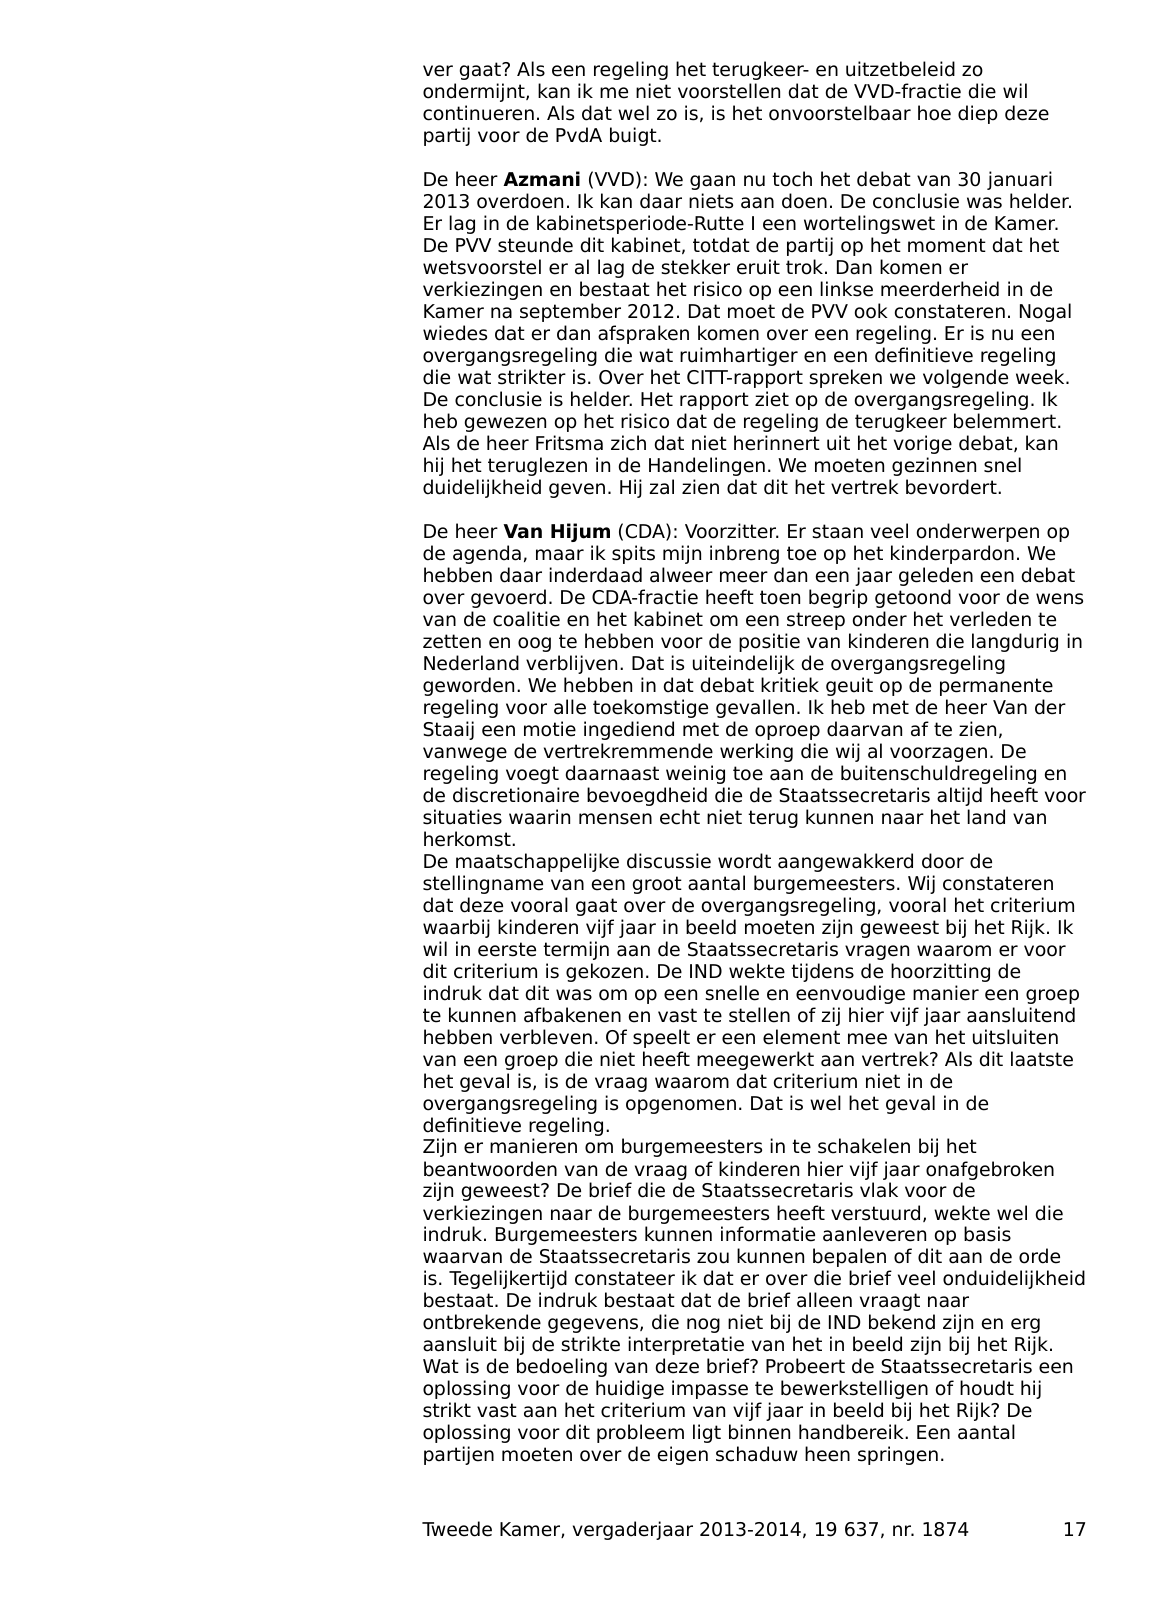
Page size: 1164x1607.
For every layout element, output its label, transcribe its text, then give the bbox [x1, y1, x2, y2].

text ver gaat? Als een regeling het terugkeer- en uitzetbeleid zo ondermijnt, kan ik me niet voorstellen dat de VVD-fractie die wil continueren. Als dat wel zo is, is het onvoorstelbaar hoe diep deze partij voor de PvdA buigt. [422, 59, 1087, 147]
text Zijn er manieren om burgemeesters in te schakelen bij het beantwoorden van de vraag of kinderen hier vijf jaar onafgebroken zijn geweest? De brief die de Staatssecretaris vlak voor de verkiezingen naar de burgemeesters heeft verstuurd, wekte wel die indruk. Burgemeesters kunnen informatie aanleveren op basis waarvan de Staatssecretaris zou kunnen bepalen of dit aan de orde is. Tegelijkertijd constateer ik dat er over die brief veel onduidelijkheid bestaat. De indruk bestaat dat de brief alleen vraagt naar ontbrekende gegevens, die nog niet bij de IND bekend zijn en erg aansluit bij de strikte interpretatie van het in beeld zijn bij het Rijk. Wat is de bedoeling van deze brief? Probeert de Staatssecretaris een oplossing voor de huidige impasse te bewerkstelligen of houdt hij strikt vast aan het criterium van vijf jaar in beeld bij het Rijk? De oplossing voor dit probleem ligt binnen handbereik. Een aantal partijen moeten over de eigen schaduw heen springen. [422, 1136, 1087, 1466]
text De heer Azmani (VVD): We gaan nu toch het debat van 30 januari 2013 overdoen. Ik kan daar niets aan doen. De conclusie was helder. Er lag in de kabinetsperiode-Rutte I een wortelingswet in de Kamer. De PVV steunde dit kabinet, totdat de partij op het moment dat het wetsvoorstel er al lag de stekker eruit trok. Dan komen er verkiezingen en bestaat het risico op een linkse meerderheid in de Kamer na september 2012. Dat moet de PVV ook constateren. Nogal wiedes dat er dan afspraken komen over een regeling. Er is nu een overgangsregeling die wat ruimhartiger en een definitieve regeling die wat strikter is. Over het CITT-rapport spreken we volgende week. De conclusie is helder. Het rapport ziet op de overgangsregeling. Ik heb gewezen op het risico dat de regeling de terugkeer belemmert. Als de heer Fritsma zich dat niet herinnert uit het vorige debat, kan hij het teruglezen in de Handelingen. We moeten gezinnen snel duidelijkheid geven. Hij zal zien dat dit het vertrek bevordert. [422, 169, 1087, 499]
text De heer Van Hijum (CDA): Voorzitter. Er staan veel onderwerpen op de agenda, maar ik spits mijn inbreng toe op het kinderpardon. We hebben daar inderdaad alweer meer dan een jaar geleden een debat over gevoerd. De CDA-fractie heeft toen begrip getoond voor de wens van de coalitie en het kabinet om een streep onder het verleden te zetten en oog te hebben voor de positie van kinderen die langdurig in Nederland verblijven. Dat is uiteindelijk de overgangsregeling geworden. We hebben in dat debat kritiek geuit op de permanente regeling voor alle toekomstige gevallen. Ik heb met de heer Van der Staaij een motie ingediend met de oproep daarvan af te zien, vanwege de vertrekremmende werking die wij al voorzagen. De regeling voegt daarnaast weinig toe aan de buitenschuldregeling en de discretionaire bevoegdheid die de Staatssecretaris altijd heeft voor situaties waarin mensen echt niet terug kunnen naar het land van herkomst. [422, 521, 1087, 851]
text De maatschappelijke discussie wordt aangewakkerd door de stellingname van een groot aantal burgemeesters. Wij constateren dat deze vooral gaat over de overgangsregeling, vooral het criterium waarbij kinderen vijf jaar in beeld moeten zijn geweest bij het Rijk. Ik wil in eerste termijn aan de Staatssecretaris vragen waarom er voor dit criterium is gekozen. De IND wekte tijdens de hoorzitting de indruk dat dit was om op een snelle en eenvoudige manier een groep te kunnen afbakenen en vast te stellen of zij hier vijf jaar aansluitend hebben verbleven. Of speelt er een element mee van het uitsluiten van een groep die niet heeft meegewerkt aan vertrek? Als dit laatste het geval is, is de vraag waarom dat criterium niet in de overgangsregeling is opgenomen. Dat is wel het geval in de definitieve regeling. [422, 851, 1087, 1136]
